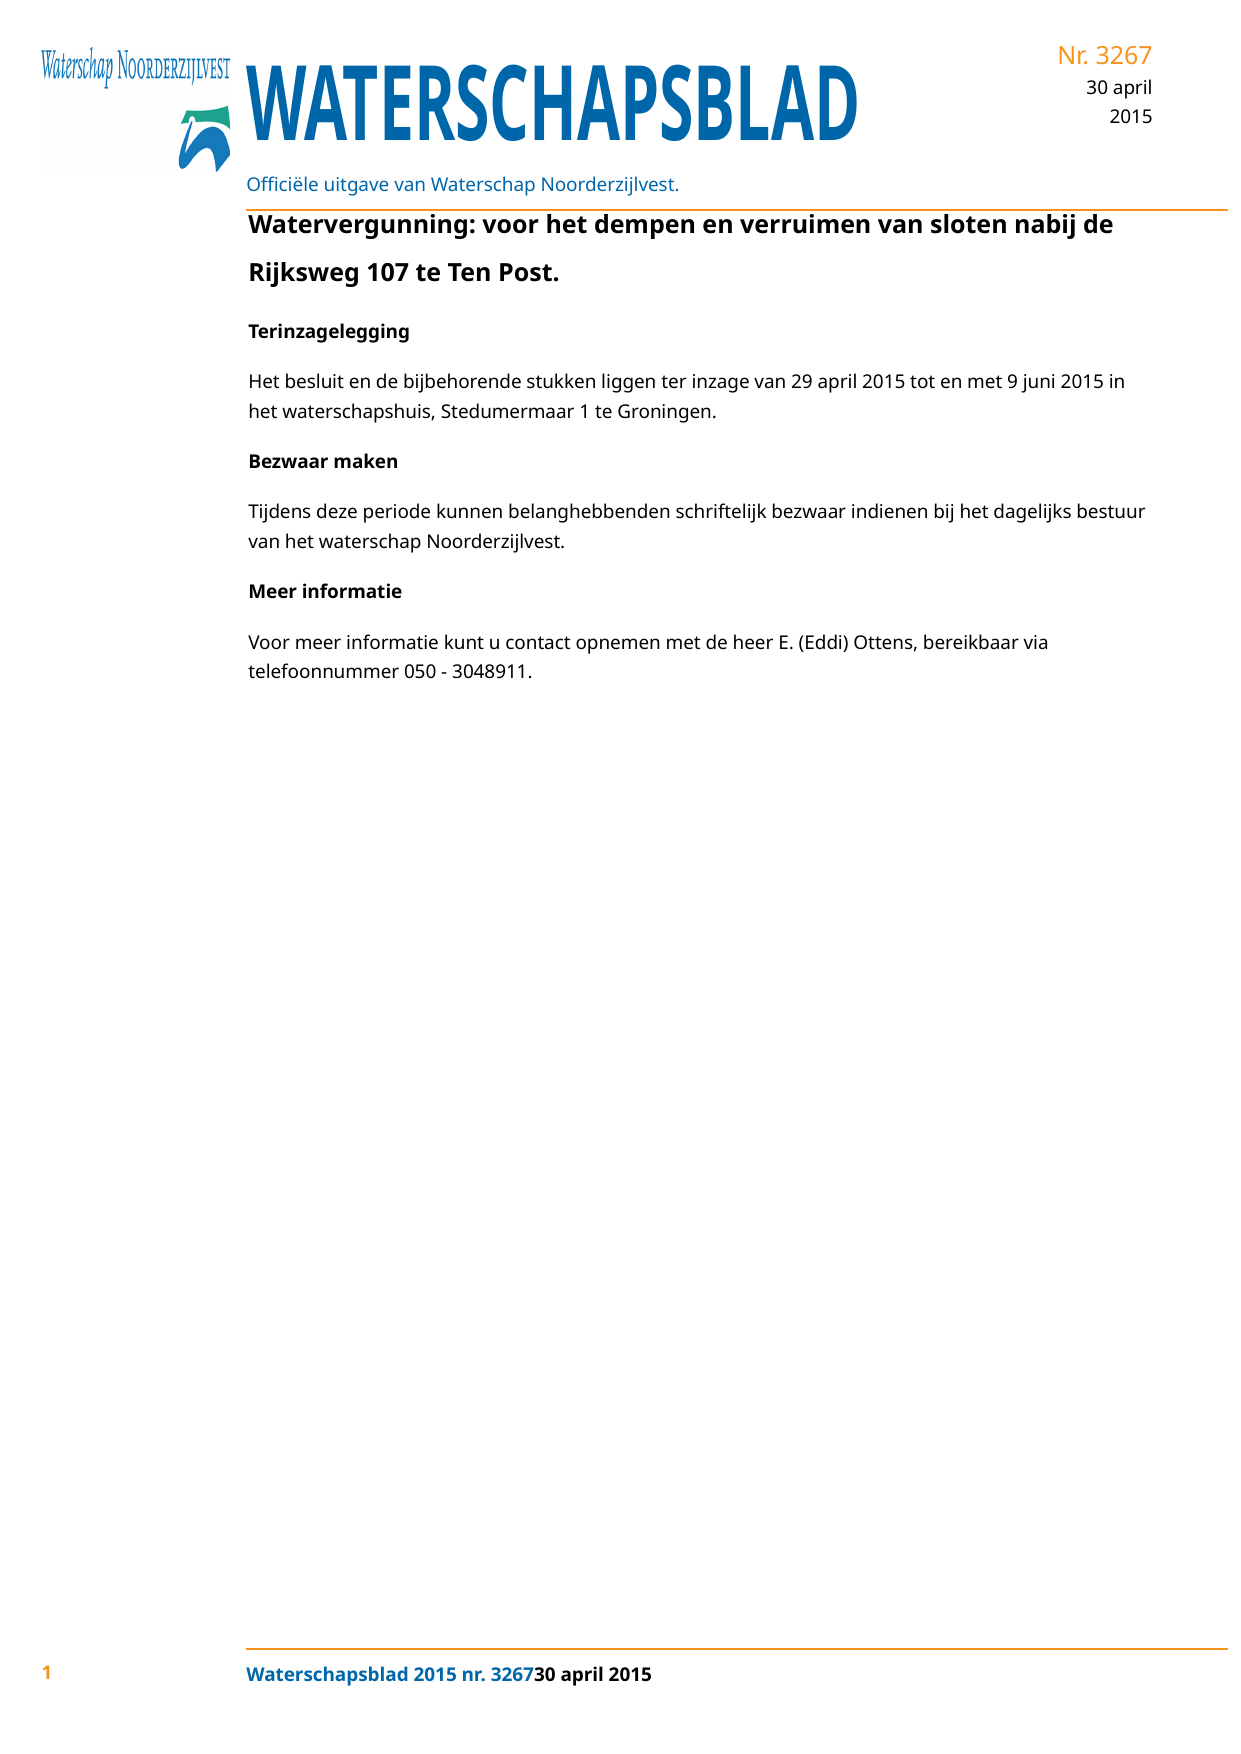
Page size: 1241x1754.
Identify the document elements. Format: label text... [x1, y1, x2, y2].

text Voor meer informatie kunt u contact opnemen met de heer E. (Eddi) Ottens, bereikbaar via telefoonnummer 050 - 3048911. [248, 629, 1152, 684]
picture [41, 47, 231, 172]
text Het besluit en de bijbehorende stukken liggen ter inzage van 29 april 2015 tot en met 9 juni 2015 in het waterschapshuis, Stedumermaar 1 te Groningen. [248, 368, 1152, 424]
text Terinzagelegging [248, 318, 1152, 344]
text Watervergunning: voor het dempen en verruimen van sloten nabij de Rijksweg 107 te Ten Post. [248, 211, 1152, 288]
text Bezwaar maken [248, 448, 1152, 474]
text Tijdens deze periode kunnen belanghebbenden schriftelijk bezwaar indienen bij het dagelijks bestuur van het waterschap Noorderzijlvest. [248, 499, 1152, 554]
text Meer informatie [248, 579, 1152, 604]
